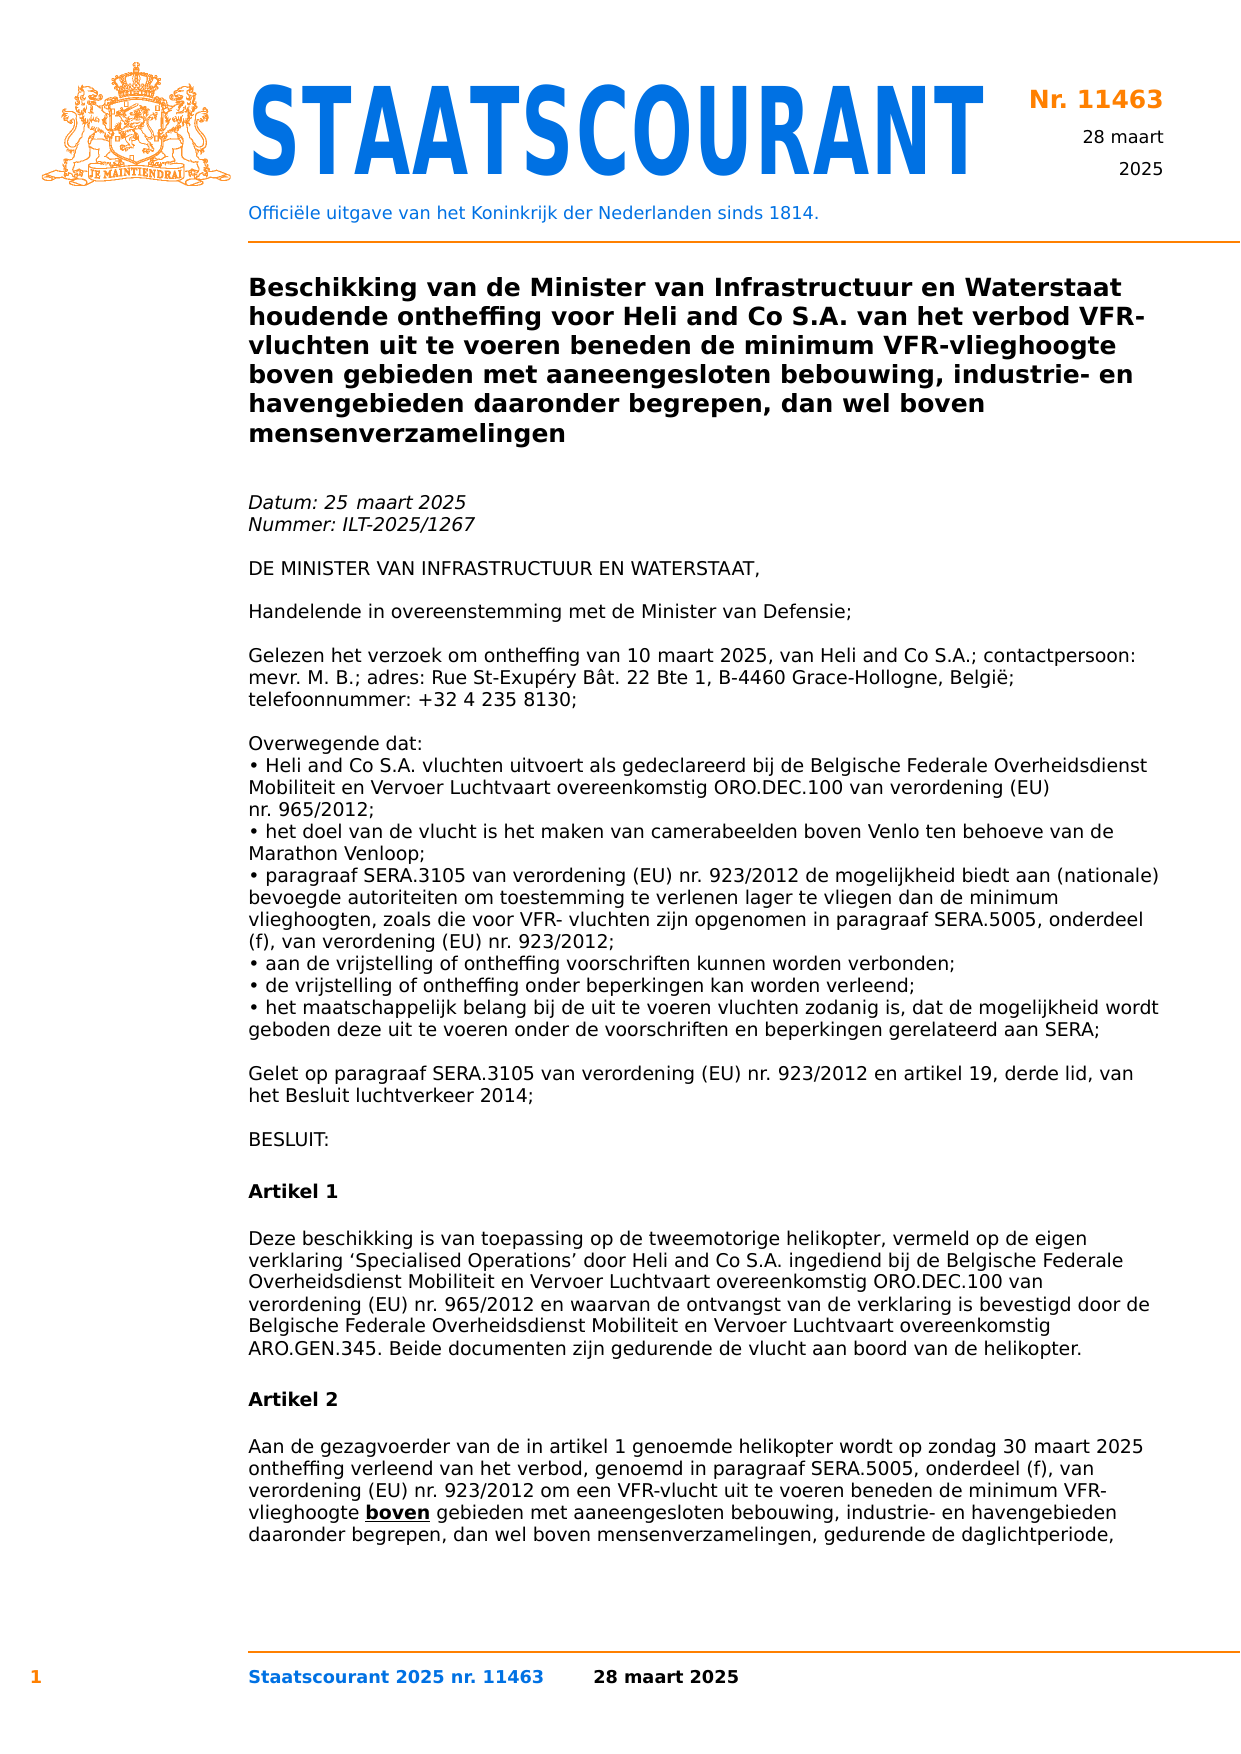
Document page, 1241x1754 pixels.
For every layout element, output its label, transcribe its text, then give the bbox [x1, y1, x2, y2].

text • het doel van de vlucht is het maken van camerabeelden boven Venlo ten behoeve van de Marathon Venloop; [248, 821, 1163, 865]
text BESLUIT: [248, 1128, 1163, 1151]
table_header [25, 62, 248, 241]
text Deze beschikking is van toepassing op de tweemotorige helikopter, vermeld op de eigen verklaring ‘Specialised Operations’ door Heli and Co S.A. ingediend bij de Belgische Federale Overheidsdienst Mobiliteit en Vervoer Luchtvaart overeenkomstig ORO.DEC.100 van verordening (EU) nr. 965/2012 en waarvan de ontvangst van de verklaring is bevestigd door de Belgische Federale Overheidsdienst Mobiliteit en Vervoer Luchtvaart overeenkomstig ARO.GEN.345. Beide documenten zijn gedurende de vlucht aan boord van de helikopter. [248, 1227, 1163, 1359]
text Handelende in overeenstemming met de Minister van Defensie; [248, 601, 1163, 623]
text • Heli and Co S.A. vluchten uitvoert als gedeclareerd bij de Belgische Federale Overheidsdienst Mobiliteit en Vervoer Luchtvaart overeenkomstig ORO.DEC.100 van verordening (EU) nr. 965/2012; [248, 755, 1163, 821]
table_cell Officiële uitgave van het Koninkrijk der Nederlanden sinds 1814. [248, 203, 1240, 241]
text Nummer: ILT-2025/1267 [248, 514, 1163, 536]
table_header STAATSCOURANT [248, 62, 998, 203]
text Gelet op paragraaf SERA.3105 van verordening (EU) nr. 923/2012 en artikel 19, derde lid, van het Besluit luchtverkeer 2014; [248, 1063, 1163, 1107]
table_cell 2025 [998, 153, 1240, 203]
subtitle Artikel 2 [248, 1389, 1163, 1411]
subtitle Artikel 1 [248, 1181, 1163, 1202]
text Gelezen het verzoek om ontheffing van 10 maart 2025, van Heli and Co S.A.; contactpersoon: mevr. M. B.; adres: Rue St-Exupéry Bât. 22 Bte 1, B-4460 Grace-Hollogne, België; telefoonnummer: +32 4 235 8130; [248, 645, 1163, 711]
picture [41, 62, 231, 186]
table_cell 28 maart [998, 121, 1240, 153]
text Aan de gezagvoerder van de in artikel 1 genoemde helikopter wordt op zondag 30 maart 2025 ontheffing verleend van het verbod, genoemd in paragraaf SERA.5005, onderdeel (f), van verordening (EU) nr. 923/2012 om een VFR-vlucht uit te voeren beneden de minimum VFR-vlieghoogte boven gebieden met aaneengesloten bebouwing, industrie- en havengebieden daaronder begrepen, dan wel boven mensenverzamelingen, gedurende de daglichtperiode, [248, 1436, 1163, 1546]
table_header Nr. 11463 [998, 62, 1240, 121]
text • de vrijstelling of ontheffing onder beperkingen kan worden verleend; [248, 975, 1163, 997]
text • paragraaf SERA.3105 van verordening (EU) nr. 923/2012 de mogelijkheid biedt aan (nationale) bevoegde autoriteiten om toestemming te verlenen lager te vliegen dan de minimum vlieghoogten, zoals die voor VFR- vluchten zijn opgenomen in paragraaf SERA.5005, onderdeel (f), van verordening (EU) nr. 923/2012; [248, 865, 1163, 953]
text DE MINISTER VAN INFRASTRUCTUUR EN WATERSTAAT, [248, 558, 1163, 579]
subtitle Beschikking van de Minister van Infrastructuur en Waterstaat houdende ontheffing voor Heli and Co S.A. van het verbod VFR-vluchten uit te voeren beneden de minimum VFR-vlieghoogte boven gebieden met aaneengesloten bebouwing, industrie- en havengebieden daaronder begrepen, dan wel boven mensenverzamelingen [248, 273, 1163, 448]
text Overwegende dat: [248, 733, 1163, 755]
text • het maatschappelijk belang bij de uit te voeren vluchten zodanig is, dat de mogelijkheid wordt geboden deze uit te voeren onder de voorschriften en beperkingen gerelateerd aan SERA; [248, 997, 1163, 1041]
text • aan de vrijstelling of ontheffing voorschriften kunnen worden verbonden; [248, 953, 1163, 975]
text Datum: 25 maart 2025 [248, 492, 1163, 514]
